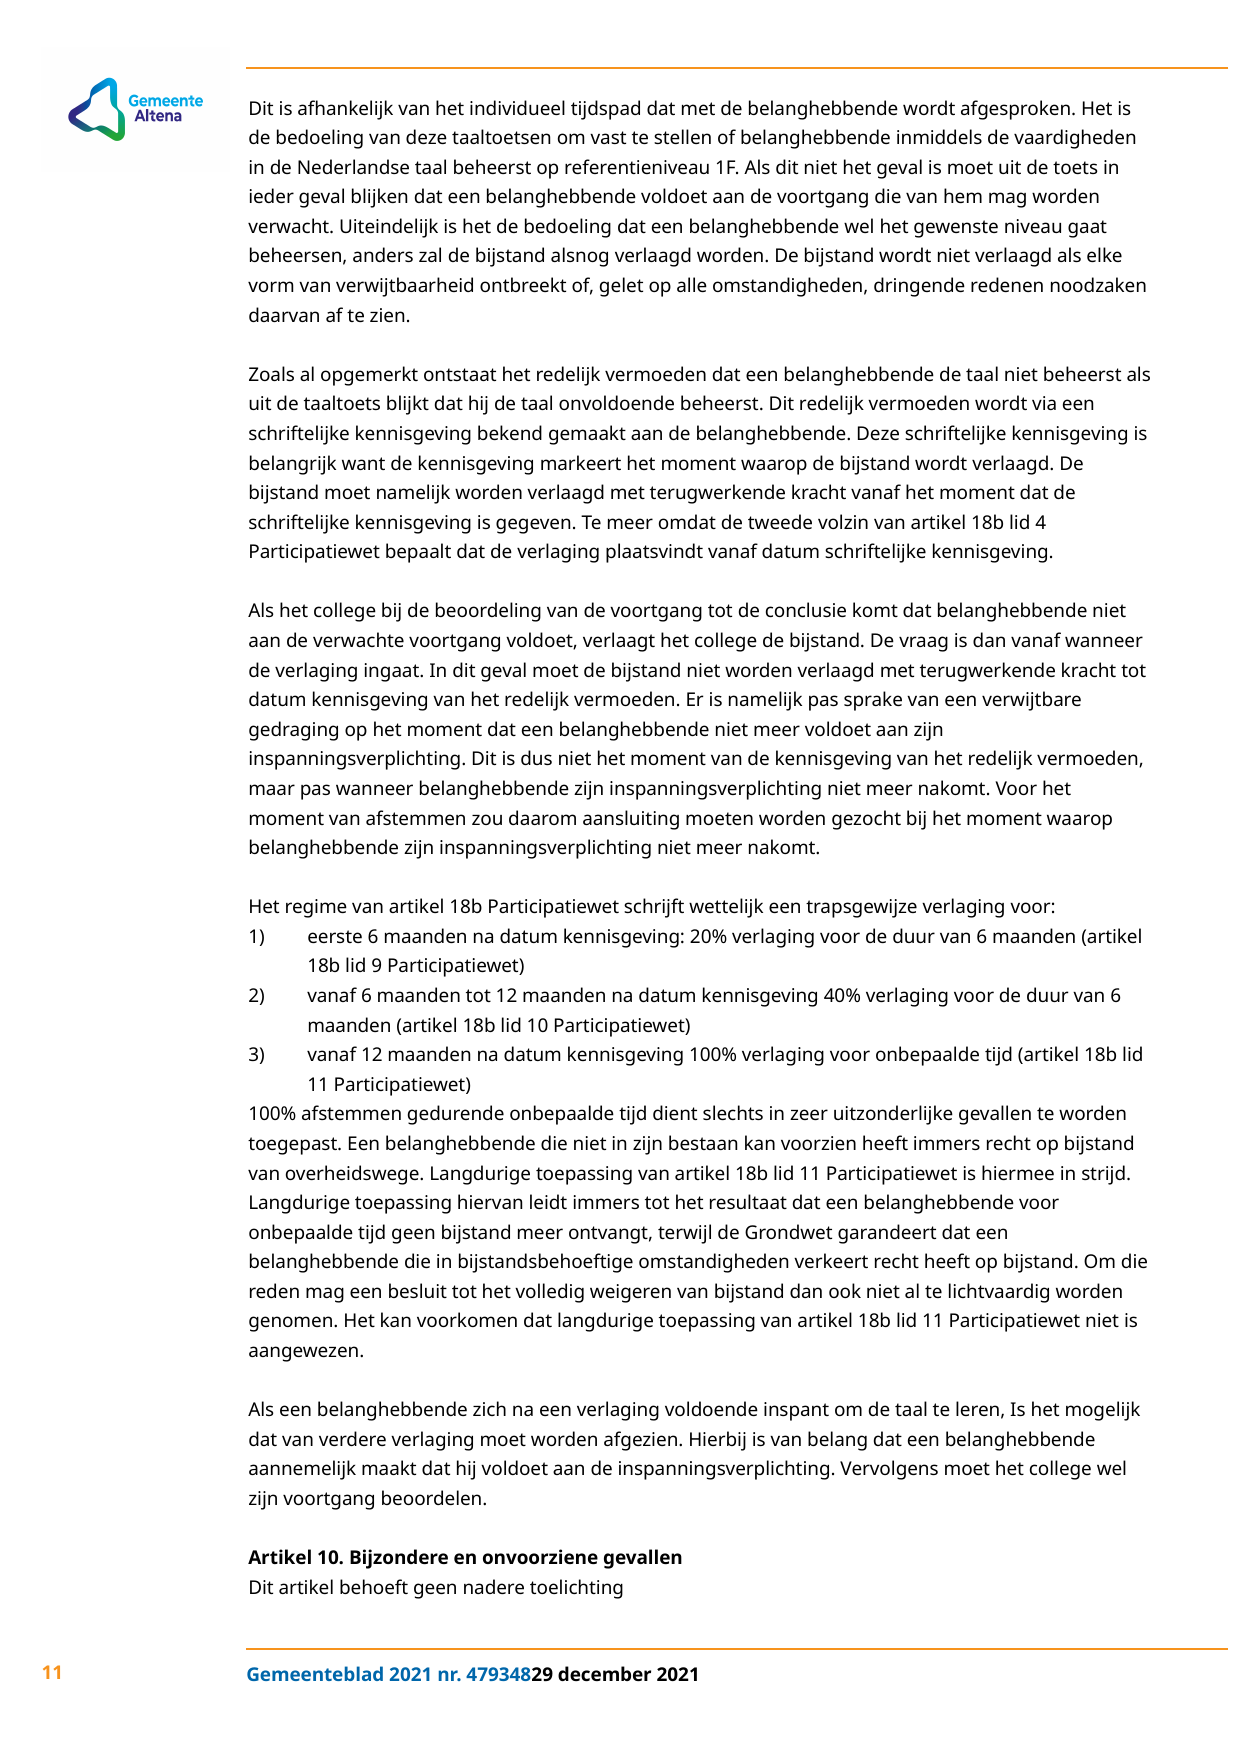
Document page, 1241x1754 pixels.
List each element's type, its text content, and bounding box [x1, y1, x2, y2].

text Dit artikel behoeft geen nadere toelichting [248, 1574, 1152, 1600]
text Als het college bij de beoordeling van de voortgang tot de conclusie komt dat belanghebbende niet aan de verwachte voortgang voldoet, verlaagt het college de bijstand. De vraag is dan vanaf wanneer de verlaging ingaat. In dit geval moet de bijstand niet worden verlaagd met terugwerkende kracht tot datum kennisgeving van het redelijk vermoeden. Er is namelijk pas sprake van een verwijtbare gedraging op het moment dat een belanghebbende niet meer voldoet aan zijn inspanningsverplichting. Dit is dus niet het moment van de kennisgeving van het redelijk vermoeden, maar pas wanneer belanghebbende zijn inspanningsverplichting niet meer nakomt. Voor het moment van afstemmen zou daarom aansluiting moeten worden gezocht bij het moment waarop belanghebbende zijn inspanningsverplichting niet meer nakomt. [248, 598, 1152, 860]
list eerste 6 maanden na datum kennisgeving: 20% verlaging voor de duur van 6 maanden (artikel 18b lid 9 Participatiewet) [248, 923, 1152, 978]
text Zoals al opgemerkt ontstaat het redelijk vermoeden dat een belanghebbende de taal niet beheerst als uit de taaltoets blijkt dat hij de taal onvoldoende beheerst. Dit redelijk vermoeden wordt via een schriftelijke kennisgeving bekend gemaakt aan de belanghebbende. Deze schriftelijke kennisgeving is belangrijk want de kennisgeving markeert het moment waarop de bijstand wordt verlaagd. De bijstand moet namelijk worden verlaagd met terugwerkende kracht vanaf het moment dat de schriftelijke kennisgeving is gegeven. Te meer omdat de tweede volzin van artikel 18b lid 4 Participatiewet bepaalt dat de verlaging plaatsvindt vanaf datum schriftelijke kennisgeving. [248, 361, 1152, 564]
text Als een belanghebbende zich na een verlaging voldoende inspant om de taal te leren, Is het mogelijk dat van verdere verlaging moet worden afgezien. Hierbij is van belang dat een belanghebbende aannemelijk maakt dat hij voldoet aan de inspanningsverplichting. Vervolgens moet het college wel zijn voortgang beoordelen. [248, 1396, 1152, 1511]
text Artikel 10. Bijzondere en onvoorziene gevallen [248, 1544, 1152, 1570]
list vanaf 12 maanden na datum kennisgeving 100% verlaging voor onbepaalde tijd (artikel 18b lid 11 Participatiewet) [248, 1041, 1152, 1097]
picture [41, 47, 231, 172]
text Het regime van artikel 18b Participatiewet schrijft wettelijk een trapsgewijze verlaging voor: [248, 893, 1152, 919]
text Dit is afhankelijk van het individueel tijdspad dat met de belanghebbende wordt afgesproken. Het is de bedoeling van deze taaltoetsen om vast te stellen of belanghebbende inmiddels de vaardigheden in de Nederlandse taal beheerst op referentieniveau 1F. Als dit niet het geval is moet uit de toets in ieder geval blijken dat een belanghebbende voldoet aan de voortgang die van hem mag worden verwacht. Uiteindelijk is het de bedoeling dat een belanghebbende wel het gewenste niveau gaat beheersen, anders zal de bijstand alsnog verlaagd worden. De bijstand wordt niet verlaagd als elke vorm van verwijtbaarheid ontbreekt of, gelet op alle omstandigheden, dringende redenen noodzaken daarvan af te zien. [248, 95, 1152, 328]
list vanaf 6 maanden tot 12 maanden na datum kennisgeving 40% verlaging voor de duur van 6 maanden (artikel 18b lid 10 Participatiewet) [248, 982, 1152, 1038]
text 100% afstemmen gedurende onbepaalde tijd dient slechts in zeer uitzonderlijke gevallen te worden toegepast. Een belanghebbende die niet in zijn bestaan kan voorzien heeft immers recht op bijstand van overheidswege. Langdurige toepassing van artikel 18b lid 11 Participatiewet is hiermee in strijd. Langdurige toepassing hiervan leidt immers tot het resultaat dat een belanghebbende voor onbepaalde tijd geen bijstand meer ontvangt, terwijl de Grondwet garandeert dat een belanghebbende die in bijstandsbehoeftige omstandigheden verkeert recht heeft op bijstand. Om die reden mag een besluit tot het volledig weigeren van bijstand dan ook niet al te lichtvaardig worden genomen. Het kan voorkomen dat langdurige toepassing van artikel 18b lid 11 Participatiewet niet is aangewezen. [248, 1101, 1152, 1363]
